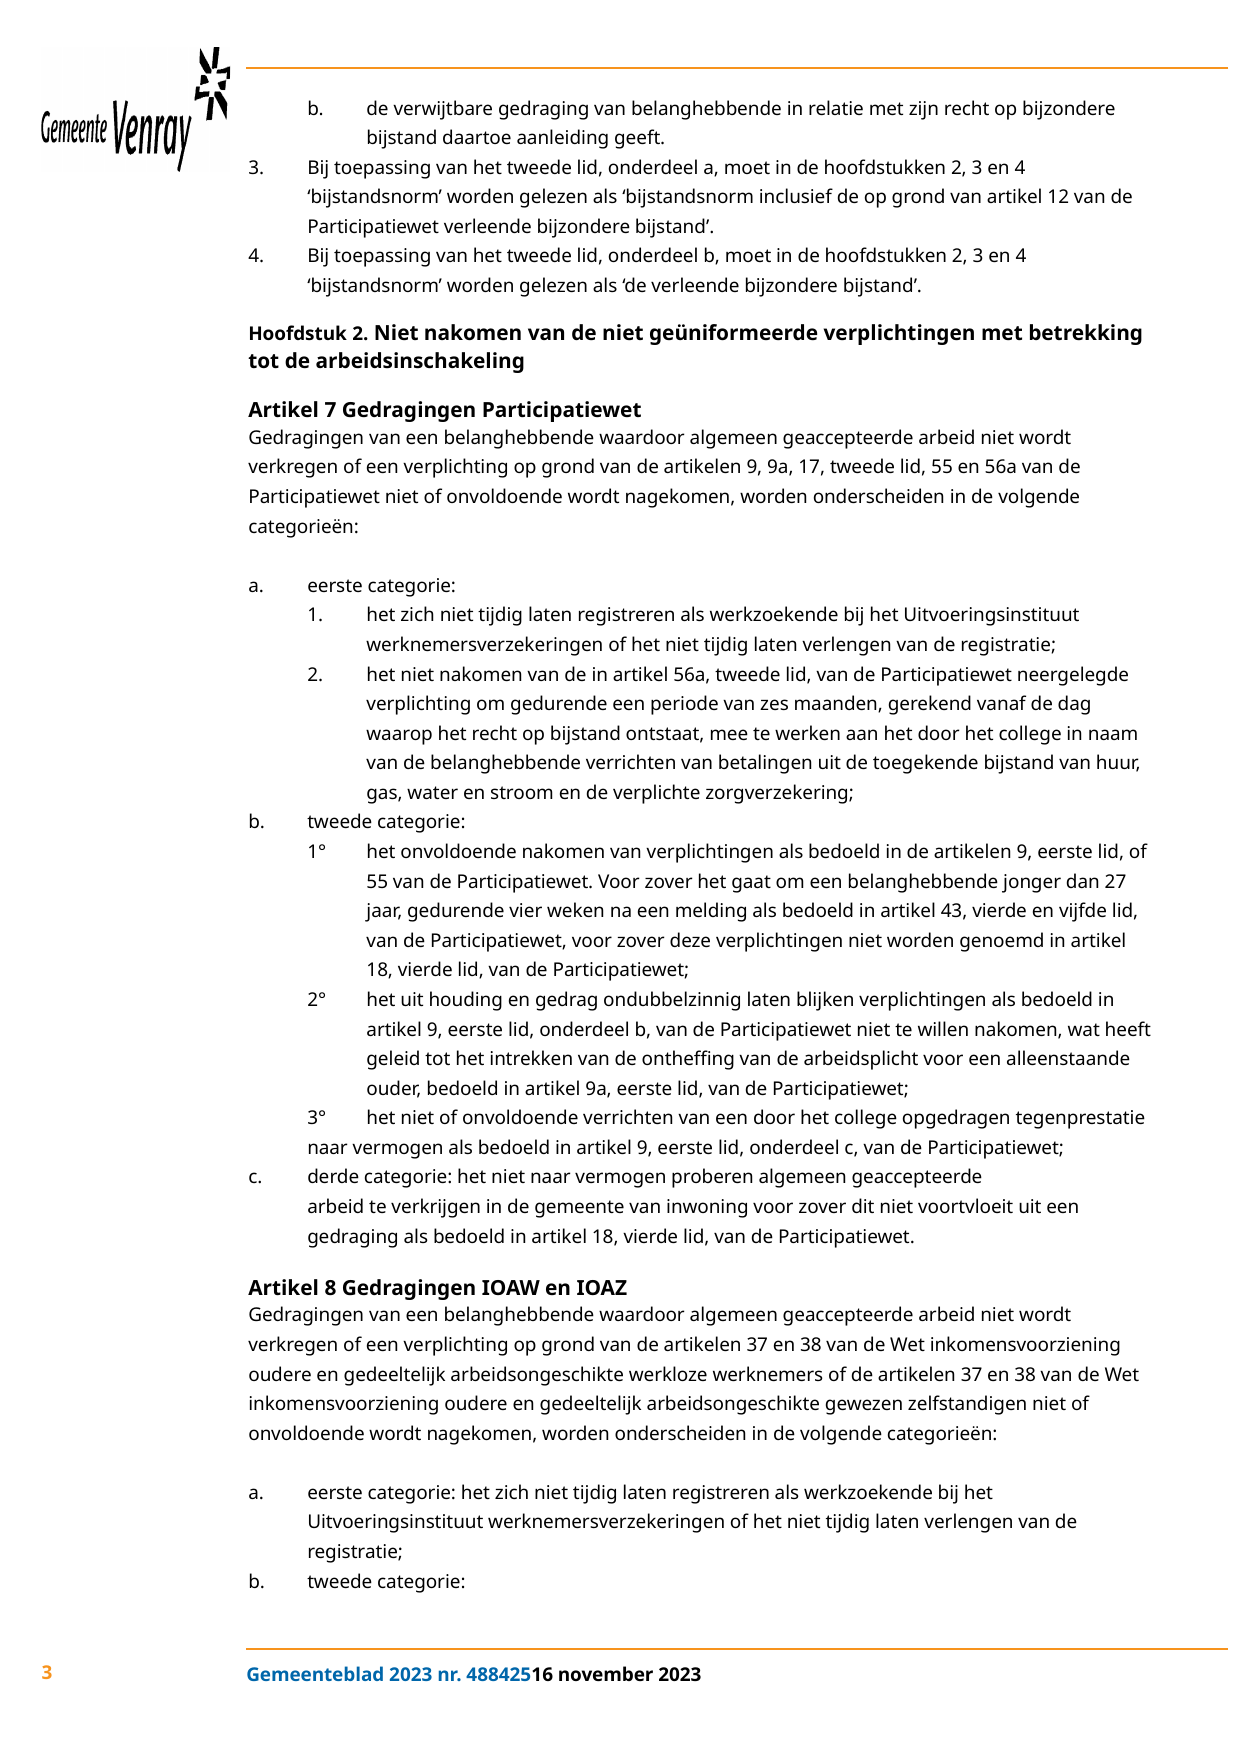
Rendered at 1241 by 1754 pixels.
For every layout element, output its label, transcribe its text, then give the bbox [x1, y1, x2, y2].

text Artikel 8 Gedragingen IOAW en IOAZ [248, 1273, 1152, 1302]
list arbeid te verkrijgen in de gemeente van inwoning voor zover dit niet voortvloeit uit een gedraging als bedoeld in artikel 18, vierde lid, van de Participatiewet. [248, 1193, 1152, 1248]
list naar vermogen als bedoeld in artikel 9, eerste lid, onderdeel c, van de Participatiewet; [248, 1134, 1152, 1160]
list tweede categorie: [248, 1568, 1152, 1594]
text Gedragingen van een belanghebbende waardoor algemeen geaccepteerde arbeid niet wordt verkregen of een verplichting op grond van de artikelen 37 en 38 van de Wet inkomensvoorziening oudere en gedeeltelijk arbeidsongeschikte werkloze werknemers of de artikelen 37 en 38 van de Wet inkomensvoorziening oudere en gedeeltelijk arbeidsongeschikte gewezen zelfstandigen niet of onvoldoende wordt nagekomen, worden onderscheiden in de volgende categorieën: [248, 1302, 1152, 1446]
list het zich niet tijdig laten registreren als werkzoekende bij het Uitvoeringsinstituut werknemersverzekeringen of het niet tijdig laten verlengen van de registratie; [307, 602, 1152, 657]
list de verwijtbare gedraging van belanghebbende in relatie met zijn recht op bijzondere bijstand daartoe aanleiding geeft. [307, 95, 1152, 150]
list eerste categorie: [248, 572, 1152, 598]
list het niet of onvoldoende verrichten van een door het college opgedragen tegenprestatie [307, 1104, 1152, 1130]
list Bij toepassing van het tweede lid, onderdeel b, moet in de hoofdstukken 2, 3 en 4 ‘bijstandsnorm’ worden gelezen als ‘de verleende bijzondere bijstand’. [248, 243, 1152, 298]
list eerste categorie: het zich niet tijdig laten registreren als werkzoekende bij het Uitvoeringsinstituut werknemersverzekeringen of het niet tijdig laten verlengen van de registratie; [248, 1479, 1152, 1564]
list tweede categorie: [248, 809, 1152, 834]
text Gedragingen van een belanghebbende waardoor algemeen geaccepteerde arbeid niet wordt verkregen of een verplichting op grond van de artikelen 9, 9a, 17, tweede lid, 55 en 56a van de Participatiewet niet of onvoldoende wordt nagekomen, worden onderscheiden in de volgende categorieën: [248, 424, 1152, 538]
list het onvoldoende nakomen van verplichtingen als bedoeld in de artikelen 9, eerste lid, of 55 van de Participatiewet. Voor zover het gaat om een belanghebbende jonger dan 27 jaar, gedurende vier weken na een melding als bedoeld in artikel 43, vierde en vijfde lid, van de Participatiewet, voor zover deze verplichtingen niet worden genoemd in artikel 18, vierde lid, van de Participatiewet; [307, 838, 1152, 982]
list het niet nakomen van de in artikel 56a, tweede lid, van de Participatiewet neergelegde verplichting om gedurende een periode van zes maanden, gerekend vanaf de dag waarop het recht op bijstand ontstaat, mee te werken aan het door het college in naam van de belanghebbende verrichten van betalingen uit de toegekende bijstand van huur, gas, water en stroom en de verplichte zorgverzekering; [307, 661, 1152, 805]
text Hoofdstuk 2. Niet nakomen van de niet geüniformeerde verplichtingen met betrekking tot de arbeidsinschakeling [248, 318, 1152, 375]
list het uit houding en gedrag ondubbelzinnig laten blijken verplichtingen als bedoeld in artikel 9, eerste lid, onderdeel b, van de Participatiewet niet te willen nakomen, wat heeft geleid tot het intrekken van de ontheffing van de arbeidsplicht voor een alleenstaande ouder, bedoeld in artikel 9a, eerste lid, van de Participatiewet; [307, 986, 1152, 1101]
picture [41, 47, 231, 172]
list Bij toepassing van het tweede lid, onderdeel a, moet in de hoofdstukken 2, 3 en 4 ‘bijstandsnorm’ worden gelezen als ‘bijstandsnorm inclusief de op grond van artikel 12 van de Participatiewet verleende bijzondere bijstand’. [248, 154, 1152, 239]
text Artikel 7 Gedragingen Participatiewet [248, 396, 1152, 424]
list derde categorie: het niet naar vermogen proberen algemeen geaccepteerde [248, 1164, 1152, 1189]
